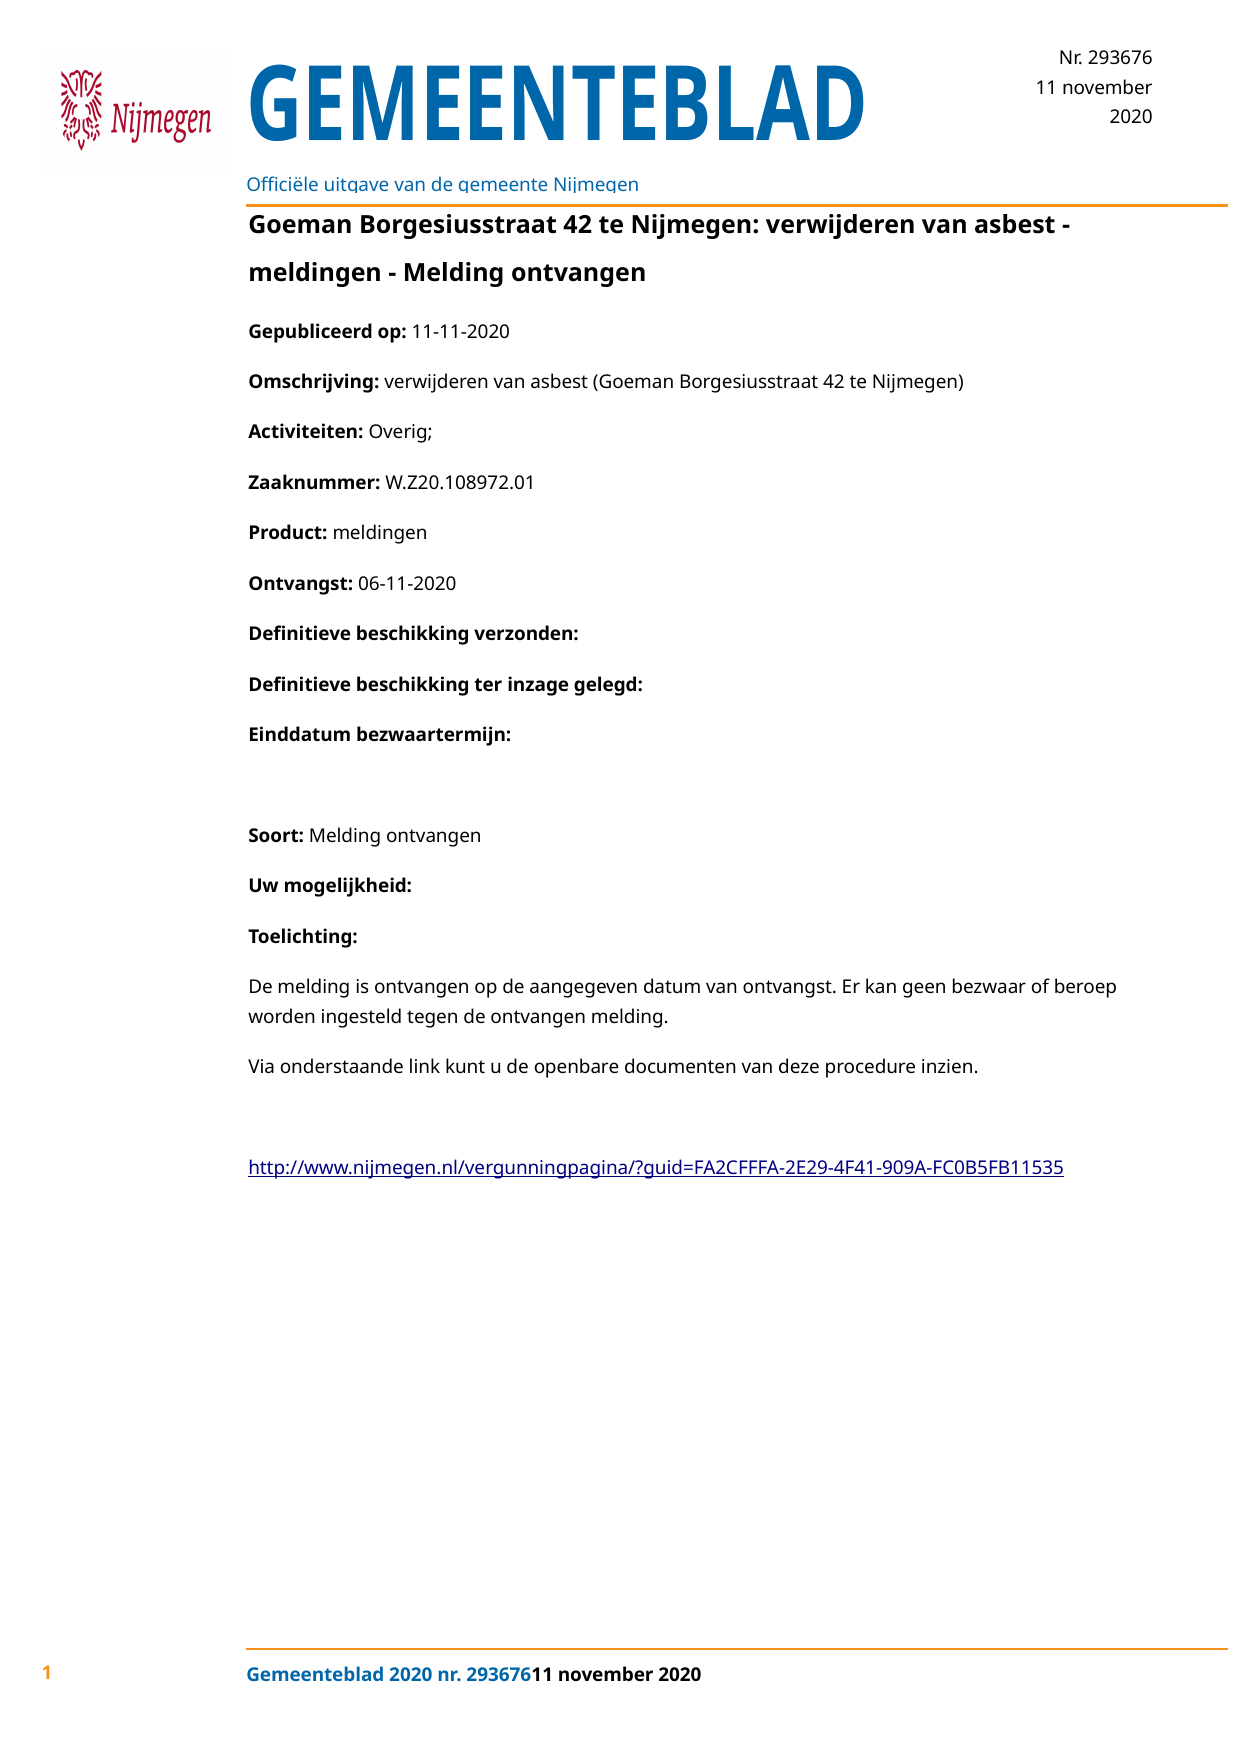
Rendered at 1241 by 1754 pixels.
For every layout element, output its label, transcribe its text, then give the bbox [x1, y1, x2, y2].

text Activiteiten: Overig; [248, 419, 1152, 444]
text Einddatum bezwaartermijn: [248, 721, 1152, 747]
text Omschrijving: verwijderen van asbest (Goeman Borgesiusstraat 42 te Nijmegen) [248, 368, 1152, 394]
text Goeman Borgesiusstraat 42 te Nijmegen: verwijderen van asbest - meldingen - Melding ontvangen [248, 207, 1152, 288]
text Toelichting: [248, 923, 1152, 949]
picture [41, 47, 231, 172]
text De melding is ontvangen op de aangegeven datum van ontvangst. Er kan geen bezwaar of beroep worden ingesteld tegen de ontvangen melding. [248, 973, 1152, 1029]
text Via onderstaande link kunt u de openbare documenten van deze procedure inzien. [248, 1053, 1152, 1079]
text Product: meldingen [248, 519, 1152, 545]
text Soort: Melding ontvangen [248, 822, 1152, 848]
text Definitieve beschikking verzonden: [248, 620, 1152, 646]
text Definitieve beschikking ter inzage gelegd: [248, 671, 1152, 697]
text Uw mogelijkheid: [248, 872, 1152, 898]
text Gepubliceerd op: 11-11-2020 [248, 318, 1152, 344]
text Zaaknummer: W.Z20.108972.01 [248, 469, 1152, 495]
text http://www.nijmegen.nl/vergunningpagina/?guid=FA2CFFFA-2E29-4F41-909A-FC0B5FB11535 [248, 1154, 1152, 1180]
text Ontvangst: 06-11-2020 [248, 570, 1152, 596]
